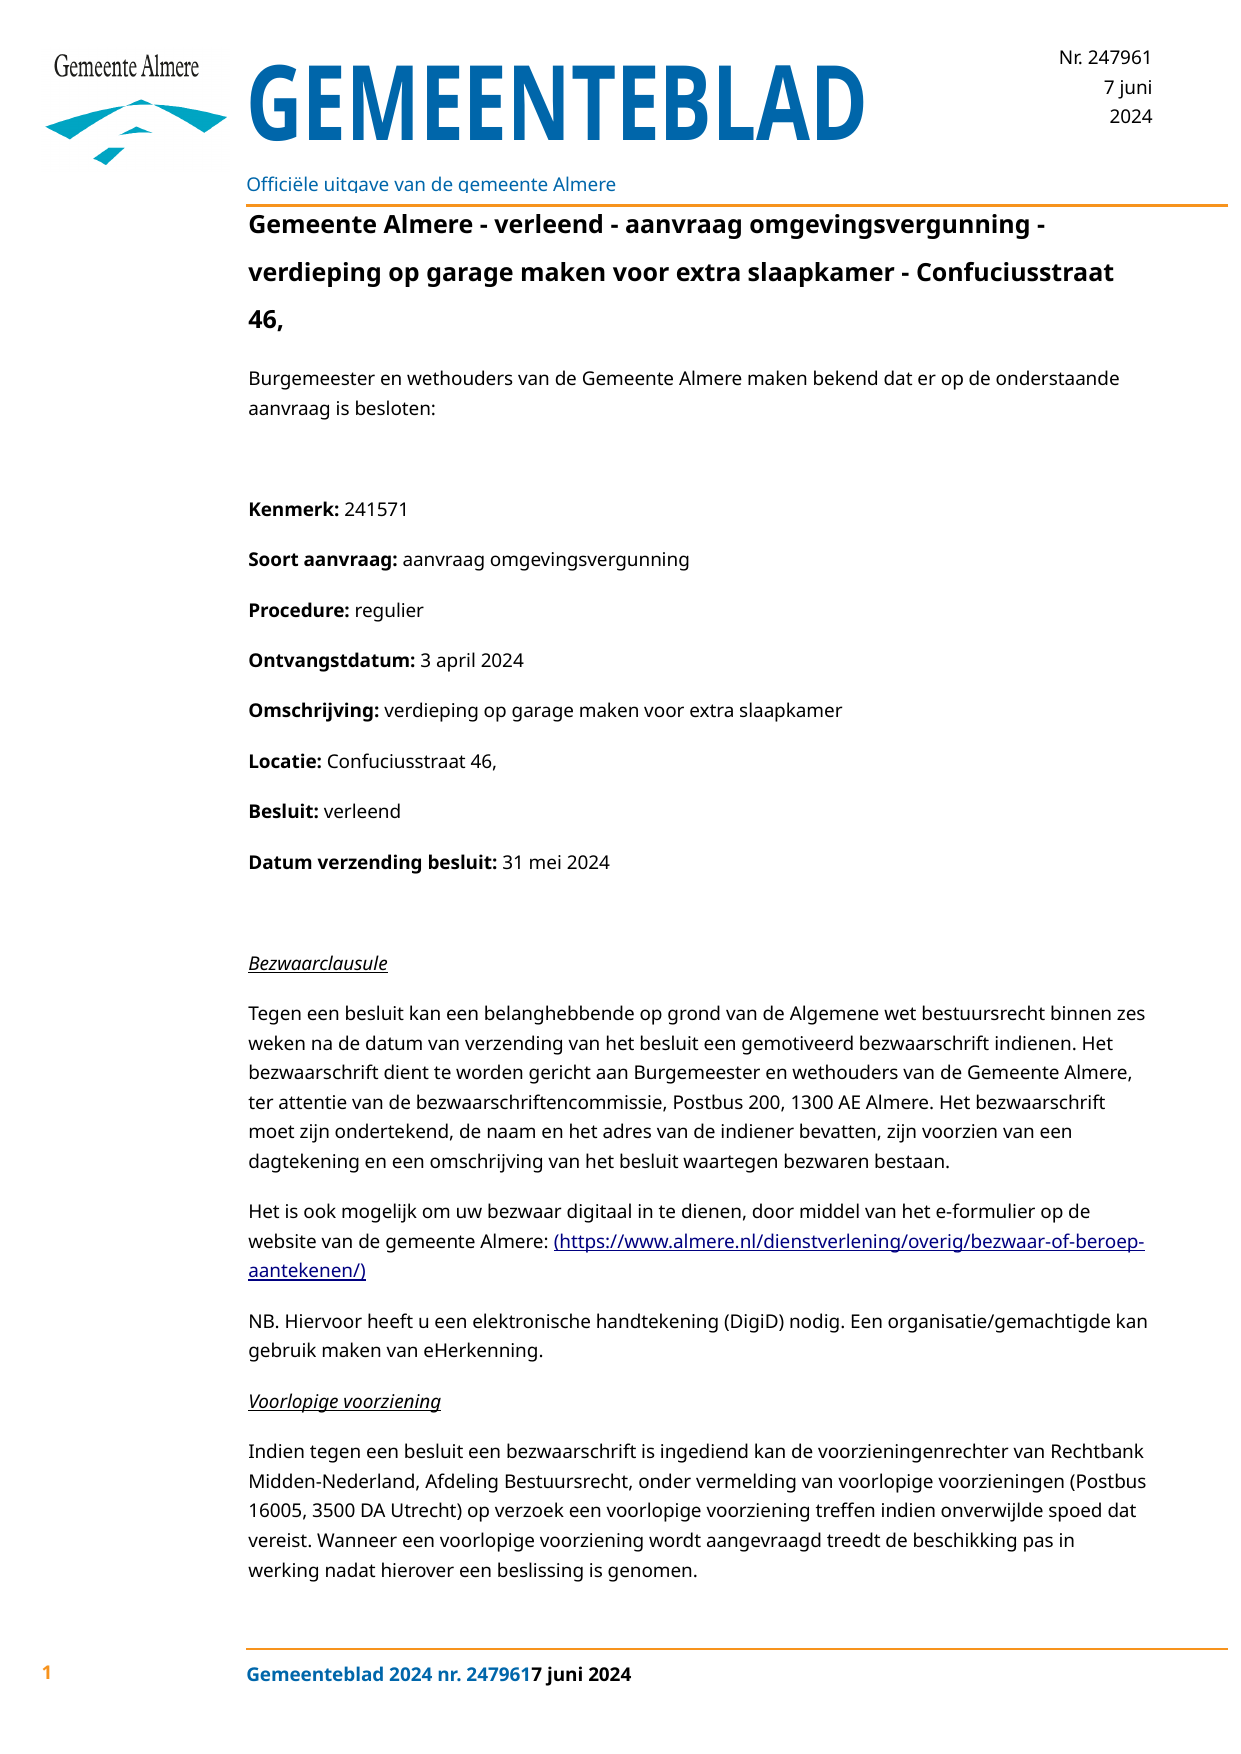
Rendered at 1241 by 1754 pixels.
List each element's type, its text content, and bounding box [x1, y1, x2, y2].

text Bezwaarclausule [248, 950, 1152, 975]
text Voorlopige voorziening [248, 1388, 1152, 1414]
text Soort aanvraag: aanvraag omgevingsvergunning [248, 546, 1152, 572]
text Burgemeester en wethouders van de Gemeente Almere maken bekend dat er op de onderstaande aanvraag is besloten: [248, 366, 1152, 421]
text Ontvangstdatum: 3 april 2024 [248, 647, 1152, 673]
text NB. Hiervoor heeft u een elektronische handtekening (DigiD) nodig. Een organisatie/gemachtigde kan gebruik maken van eHerkenning. [248, 1308, 1152, 1363]
text Het is ook mogelijk om uw bezwaar digitaal in te dienen, door middel van het e-formulier op de website van de gemeente Almere: (https://www.almere.nl/dienstverlening/overig/bezwaar-of-beroep-aantekenen/) [248, 1198, 1152, 1283]
text Kenmerk: 241571 [248, 496, 1152, 522]
text Gemeente Almere - verleend - aanvraag omgevingsvergunning - verdieping op garage maken voor extra slaapkamer - Confuciusstraat 46, [248, 207, 1152, 336]
text Indien tegen een besluit een bezwaarschrift is ingediend kan de voorzieningenrechter van Rechtbank Midden-Nederland, Afdeling Bestuursrecht, onder vermelding van voorlopige voorzieningen (Postbus 16005, 3500 DA Utrecht) op verzoek een voorlopige voorziening treffen indien onverwijlde spoed dat vereist. Wanneer een voorlopige voorziening wordt aangevraagd treedt de beschikking pas in werking nadat hierover een beslissing is genomen. [248, 1438, 1152, 1582]
picture [41, 47, 231, 172]
text Procedure: regulier [248, 597, 1152, 622]
text Locatie: Confuciusstraat 46, [248, 748, 1152, 774]
text Tegen een besluit kan een belanghebbende op grond van de Algemene wet bestuursrecht binnen zes weken na de datum van verzending van het besluit een gemotiveerd bezwaarschrift indienen. Het bezwaarschrift dient te worden gericht aan Burgemeester en wethouders van de Gemeente Almere, ter attentie van de bezwaarschriftencommissie, Postbus 200, 1300 AE Almere. Het bezwaarschrift moet zijn ondertekend, de naam en het adres van de indiener bevatten, zijn voorzien van een dagtekening en een omschrijving van het besluit waartegen bezwaren bestaan. [248, 1000, 1152, 1174]
text Omschrijving: verdieping op garage maken voor extra slaapkamer [248, 698, 1152, 723]
text Datum verzending besluit: 31 mei 2024 [248, 849, 1152, 874]
text Besluit: verleend [248, 798, 1152, 824]
